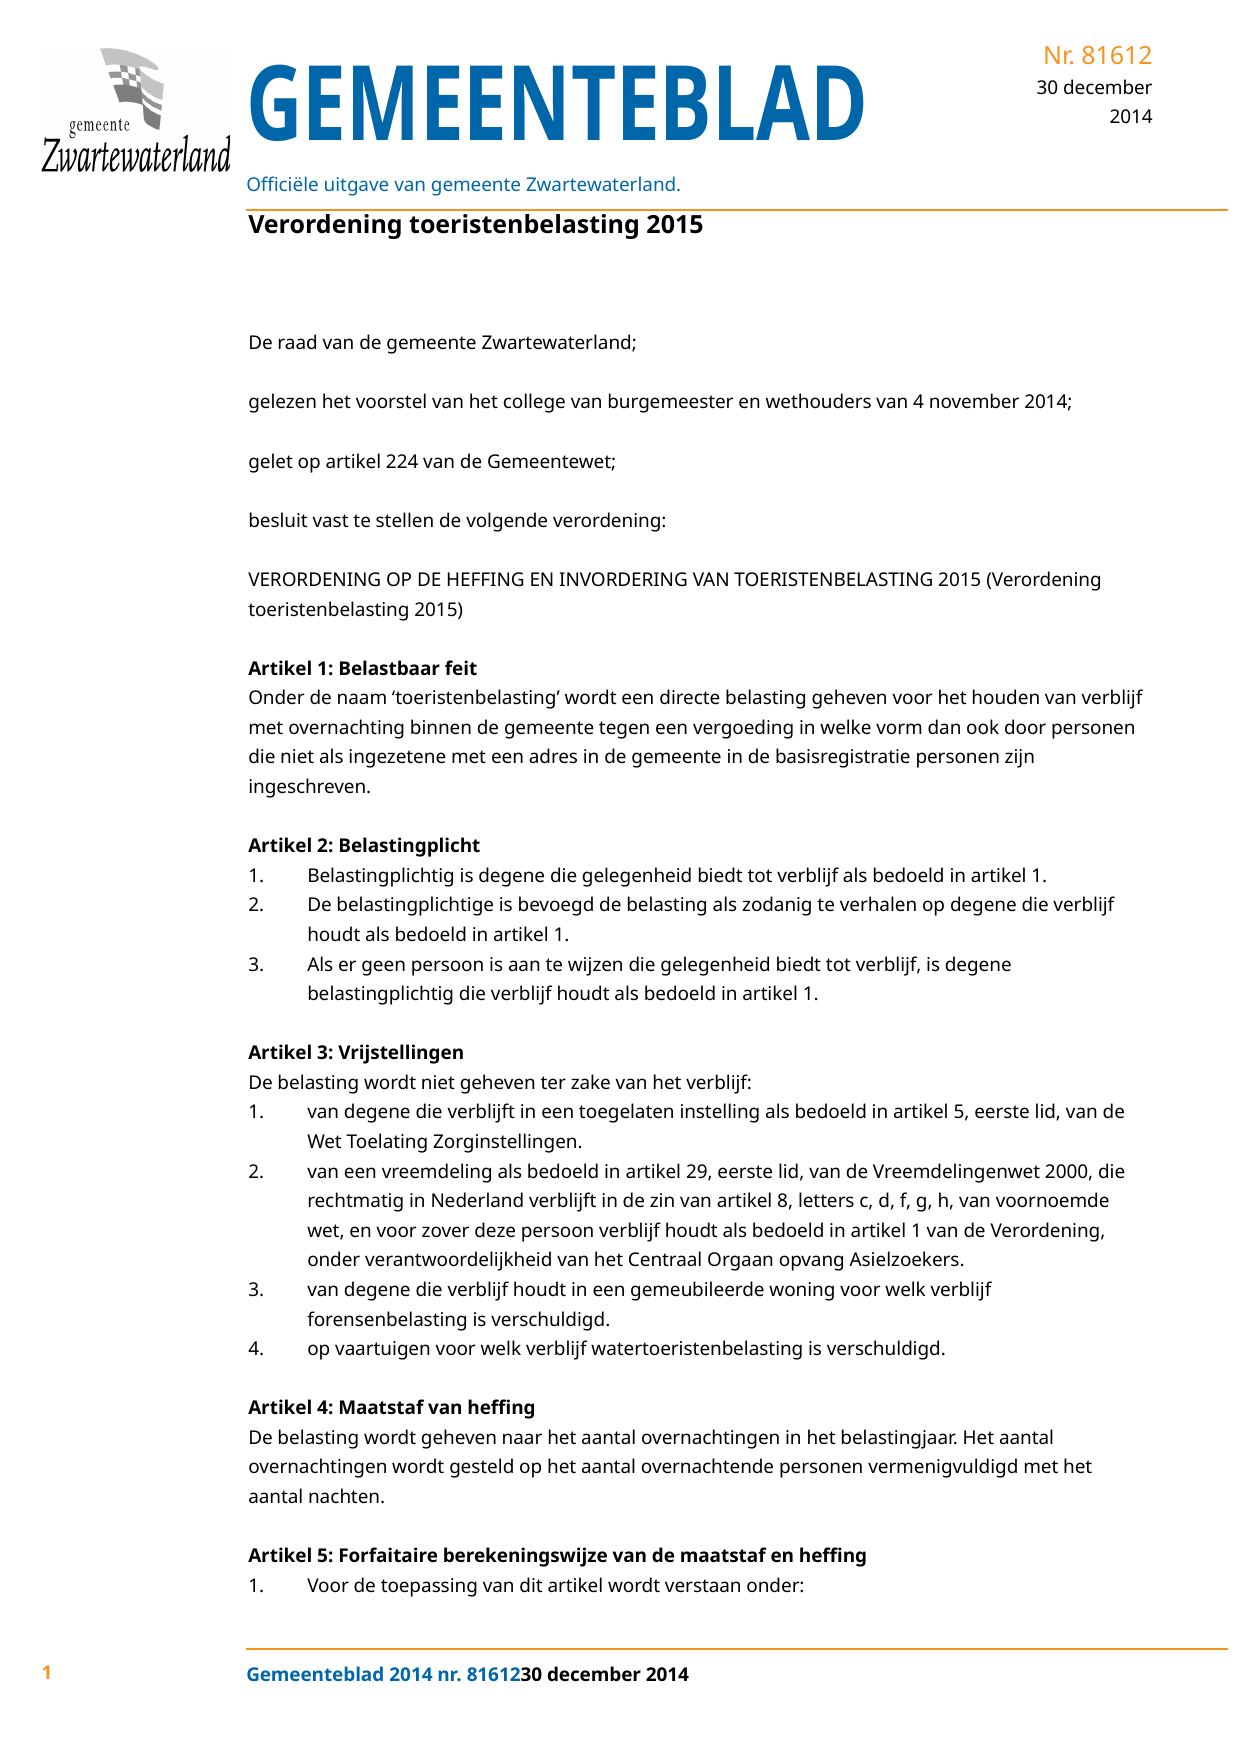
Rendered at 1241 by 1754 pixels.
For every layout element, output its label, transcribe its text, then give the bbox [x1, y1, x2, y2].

list op vaartuigen voor welk verblijf watertoeristenbelasting is verschuldigd. [248, 1335, 1152, 1361]
list De belastingplichtige is bevoegd de belasting als zodanig te verhalen op degene die verblijf houdt als bedoeld in artikel 1. [248, 892, 1152, 947]
list Als er geen persoon is aan te wijzen die gelegenheid biedt tot verblijf, is degene belastingplichtig die verblijf houdt als bedoeld in artikel 1. [248, 951, 1152, 1006]
list Belastingplichtig is degene die gelegenheid biedt tot verblijf als bedoeld in artikel 1. [248, 862, 1152, 888]
text Artikel 4: Maatstaf van heffing [248, 1394, 1152, 1420]
text Artikel 5: Forfaitaire berekeningswijze van de maatstaf en heffing [248, 1542, 1152, 1568]
text Artikel 1: Belastbaar feit [248, 655, 1152, 681]
text De belasting wordt geheven naar het aantal overnachtingen in het belastingjaar. Het aantal overnachtingen wordt gesteld op het aantal overnachtende personen vermenigvuldigd met het aantal nachten. [248, 1424, 1152, 1509]
list van degene die verblijft in een toegelaten instelling als bedoeld in artikel 5, eerste lid, van de Wet Toelating Zorginstellingen. [248, 1099, 1152, 1154]
text gelezen het voorstel van het college van burgemeester en wethouders van 4 november 2014; [248, 389, 1152, 414]
text Artikel 3: Vrijstellingen [248, 1039, 1152, 1065]
text besluit vast te stellen de volgende verordening: [248, 507, 1152, 533]
list van degene die verblijf houdt in een gemeubileerde woning voor welk verblijf forensenbelasting is verschuldigd. [248, 1276, 1152, 1331]
picture [41, 47, 231, 172]
list Voor de toepassing van dit artikel wordt verstaan onder: [248, 1572, 1152, 1598]
text Onder de naam ‘toeristenbelasting’ wordt een directe belasting geheven voor het houden van verblijf met overnachting binnen de gemeente tegen een vergoeding in welke vorm dan ook door personen die niet als ingezetene met een adres in de gemeente in de basisregistratie personen zijn ingeschreven. [248, 684, 1152, 799]
text Verordening toeristenbelasting 2015 [248, 211, 1152, 241]
text gelet op artikel 224 van de Gemeentewet; [248, 448, 1152, 473]
text VERORDENING OP DE HEFFING EN INVORDERING VAN TOERISTENBELASTING 2015 (Verordening toeristenbelasting 2015) [248, 566, 1152, 621]
text Artikel 2: Belastingplicht [248, 832, 1152, 858]
text De belasting wordt niet geheven ter zake van het verblijf: [248, 1069, 1152, 1095]
text De raad van de gemeente Zwartewaterland; [248, 329, 1152, 355]
list van een vreemdeling als bedoeld in artikel 29, eerste lid, van de Vreemdelingenwet 2000, die rechtmatig in Nederland verblijft in de zin van artikel 8, letters c, d, f, g, h, van voornoemde wet, en voor zover deze persoon verblijf houdt als bedoeld in artikel 1 van de Verordening, onder verantwoordelijkheid van het Centraal Orgaan opvang Asielzoekers. [248, 1158, 1152, 1272]
